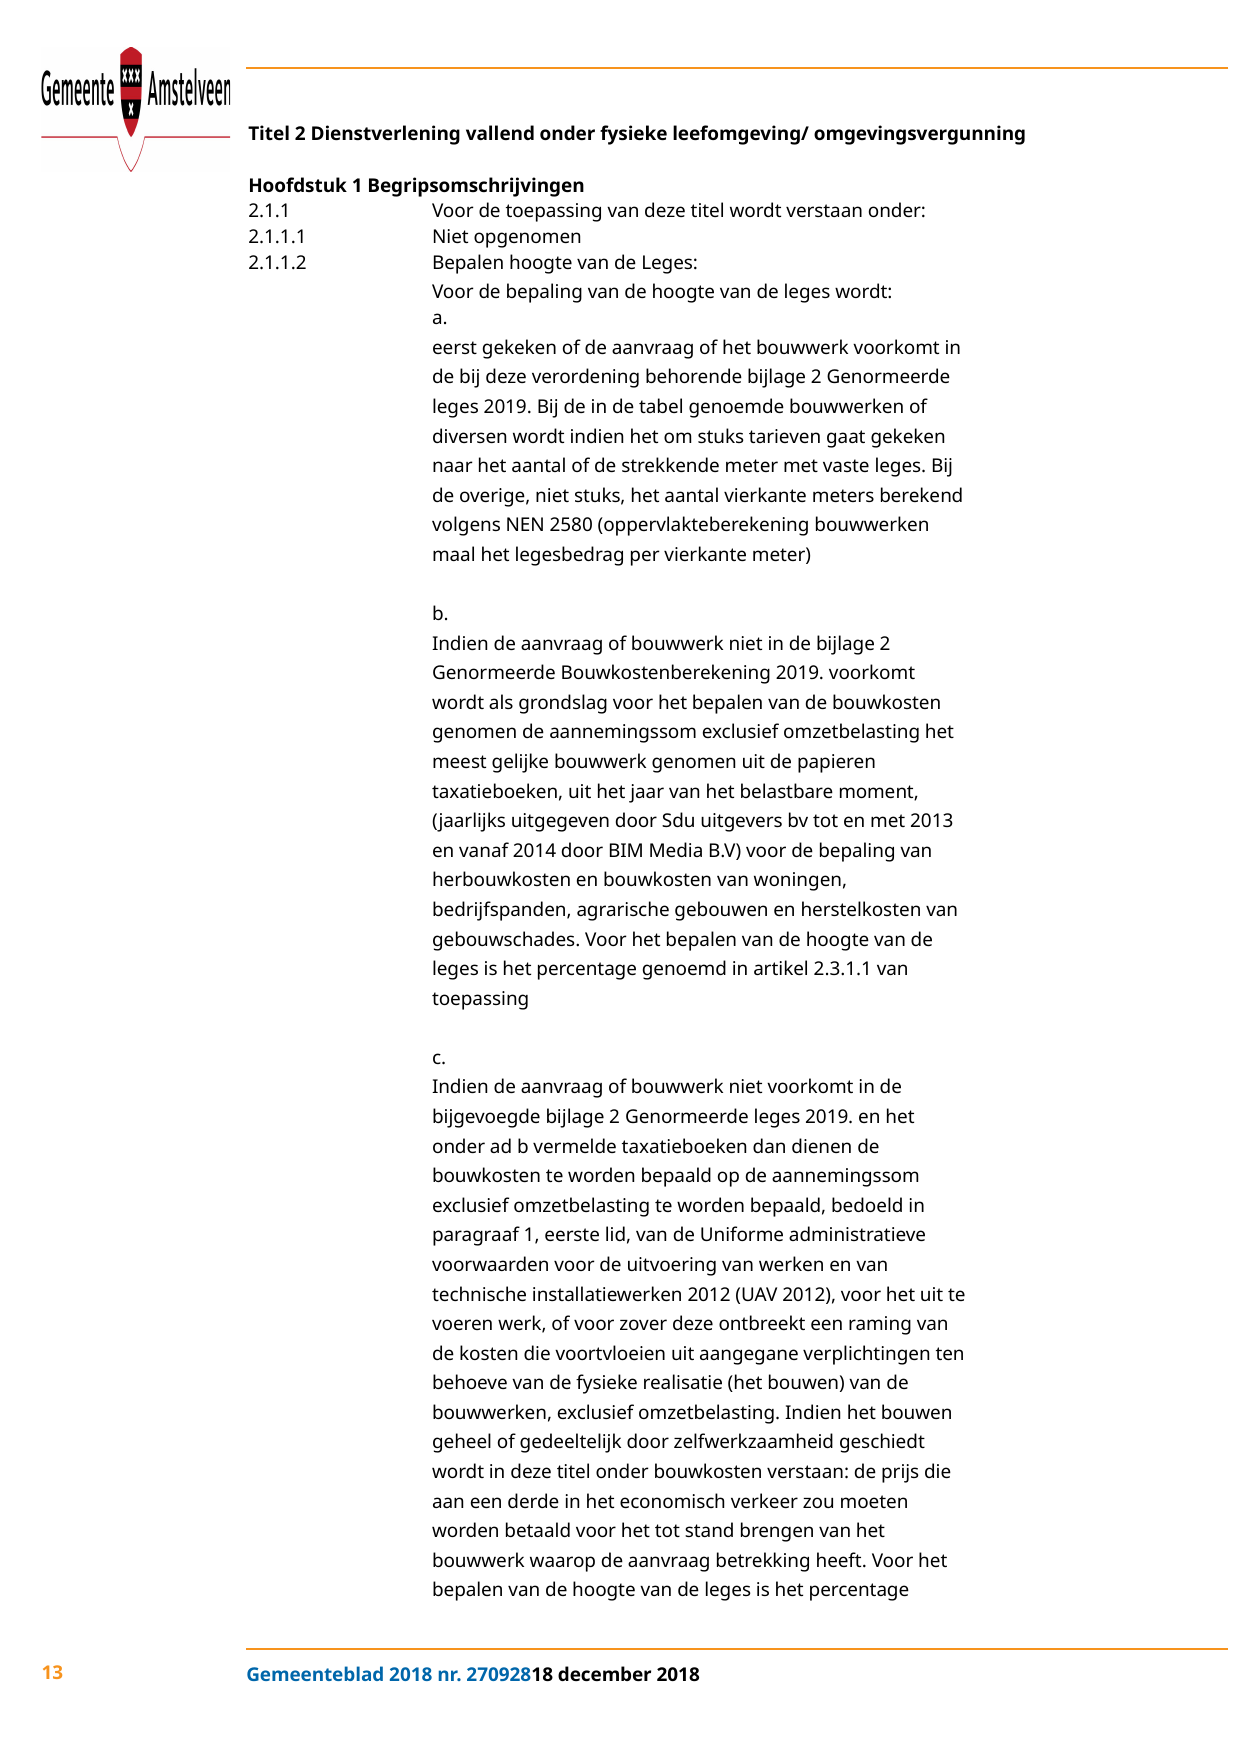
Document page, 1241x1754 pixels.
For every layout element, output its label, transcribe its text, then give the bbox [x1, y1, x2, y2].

table_cell [968, 224, 1152, 249]
table_cell Niet opgenomen [432, 224, 968, 249]
table_cell Voor de toepassing van deze titel wordt verstaan onder: [432, 198, 968, 223]
table_cell Bepalen hoogte van de Leges: Voor de bepaling van de hoogte van de leges wordt: [432, 249, 968, 304]
table_cell [968, 95, 1152, 121]
table_cell [248, 146, 432, 172]
table_cell Hoofdstuk 1 Begripsomschrijvingen [248, 172, 1152, 198]
table_cell Titel 2 Dienstverlening vallend onder fysieke leefomgeving/ omgevingsvergunning [248, 121, 1152, 146]
table_cell [432, 146, 968, 172]
table_cell 2.1.1.2 [248, 249, 432, 304]
table_cell 2.1.1.1 [248, 224, 432, 249]
table_cell [968, 305, 1152, 1602]
table_cell [968, 146, 1152, 172]
table_cell 2.1.1 [248, 198, 432, 223]
picture [41, 47, 231, 172]
table_cell [248, 95, 432, 121]
table_cell [968, 249, 1152, 304]
table_cell [432, 95, 968, 121]
table_cell [968, 198, 1152, 223]
table_cell a. eerst gekeken of de aanvraag of het bouwwerk voorkomt in de bij deze verordening behorende bijlage 2 Genormeerde leges 2019. Bij de in de tabel genoemde bouwwerken of diversen wordt indien het om stuks tarieven gaat gekeken naar het aantal of de strekkende meter met vaste leges. Bij de overige, niet stuks, het aantal vierkante meters berekend volgens NEN 2580 (oppervlakteberekening bouwwerken maal het legesbedrag per vierkante meter) b. Indien de aanvraag of bouwwerk niet in de bijlage 2 Genormeerde Bouwkostenberekening 2019. voorkomt wordt als grondslag voor het bepalen van de bouwkosten genomen de aannemingssom exclusief omzetbelasting het meest gelijke bouwwerk genomen uit de papieren taxatieboeken, uit het jaar van het belastbare moment, (jaarlijks uitgegeven door Sdu uitgevers bv tot en met 2013 en vanaf 2014 door BIM Media B.V) voor de bepaling van herbouwkosten en bouwkosten van woningen, bedrijfspanden, agrarische gebouwen en herstelkosten van gebouwschades. Voor het bepalen van de hoogte van de leges is het percentage genoemd in artikel 2.3.1.1 van toepassing c. Indien de aanvraag of bouwwerk niet voorkomt in de bijgevoegde bijlage 2 Genormeerde leges 2019. en het onder ad b vermelde taxatieboeken dan dienen de bouwkosten te worden bepaald op de aannemingssom exclusief omzetbelasting te worden bepaald, bedoeld in paragraaf 1, eerste lid, van de Uniforme administratieve voorwaarden voor de uitvoering van werken en van technische installatiewerken 2012 (UAV 2012), voor het uit te voeren werk, of voor zover deze ontbreekt een raming van de kosten die voortvloeien uit aangegane verplichtingen ten behoeve van de fysieke realisatie (het bouwen) van de bouwwerken, exclusief omzetbelasting. Indien het bouwen geheel of gedeeltelijk door zelfwerkzaamheid geschiedt wordt in deze titel onder bouwkosten verstaan: de prijs die aan een derde in het economisch verkeer zou moeten worden betaald voor het tot stand brengen van het bouwwerk waarop de aanvraag betrekking heeft. Voor het bepalen van de hoogte van de leges is het percentage [432, 305, 968, 1602]
table_cell [248, 305, 432, 1602]
